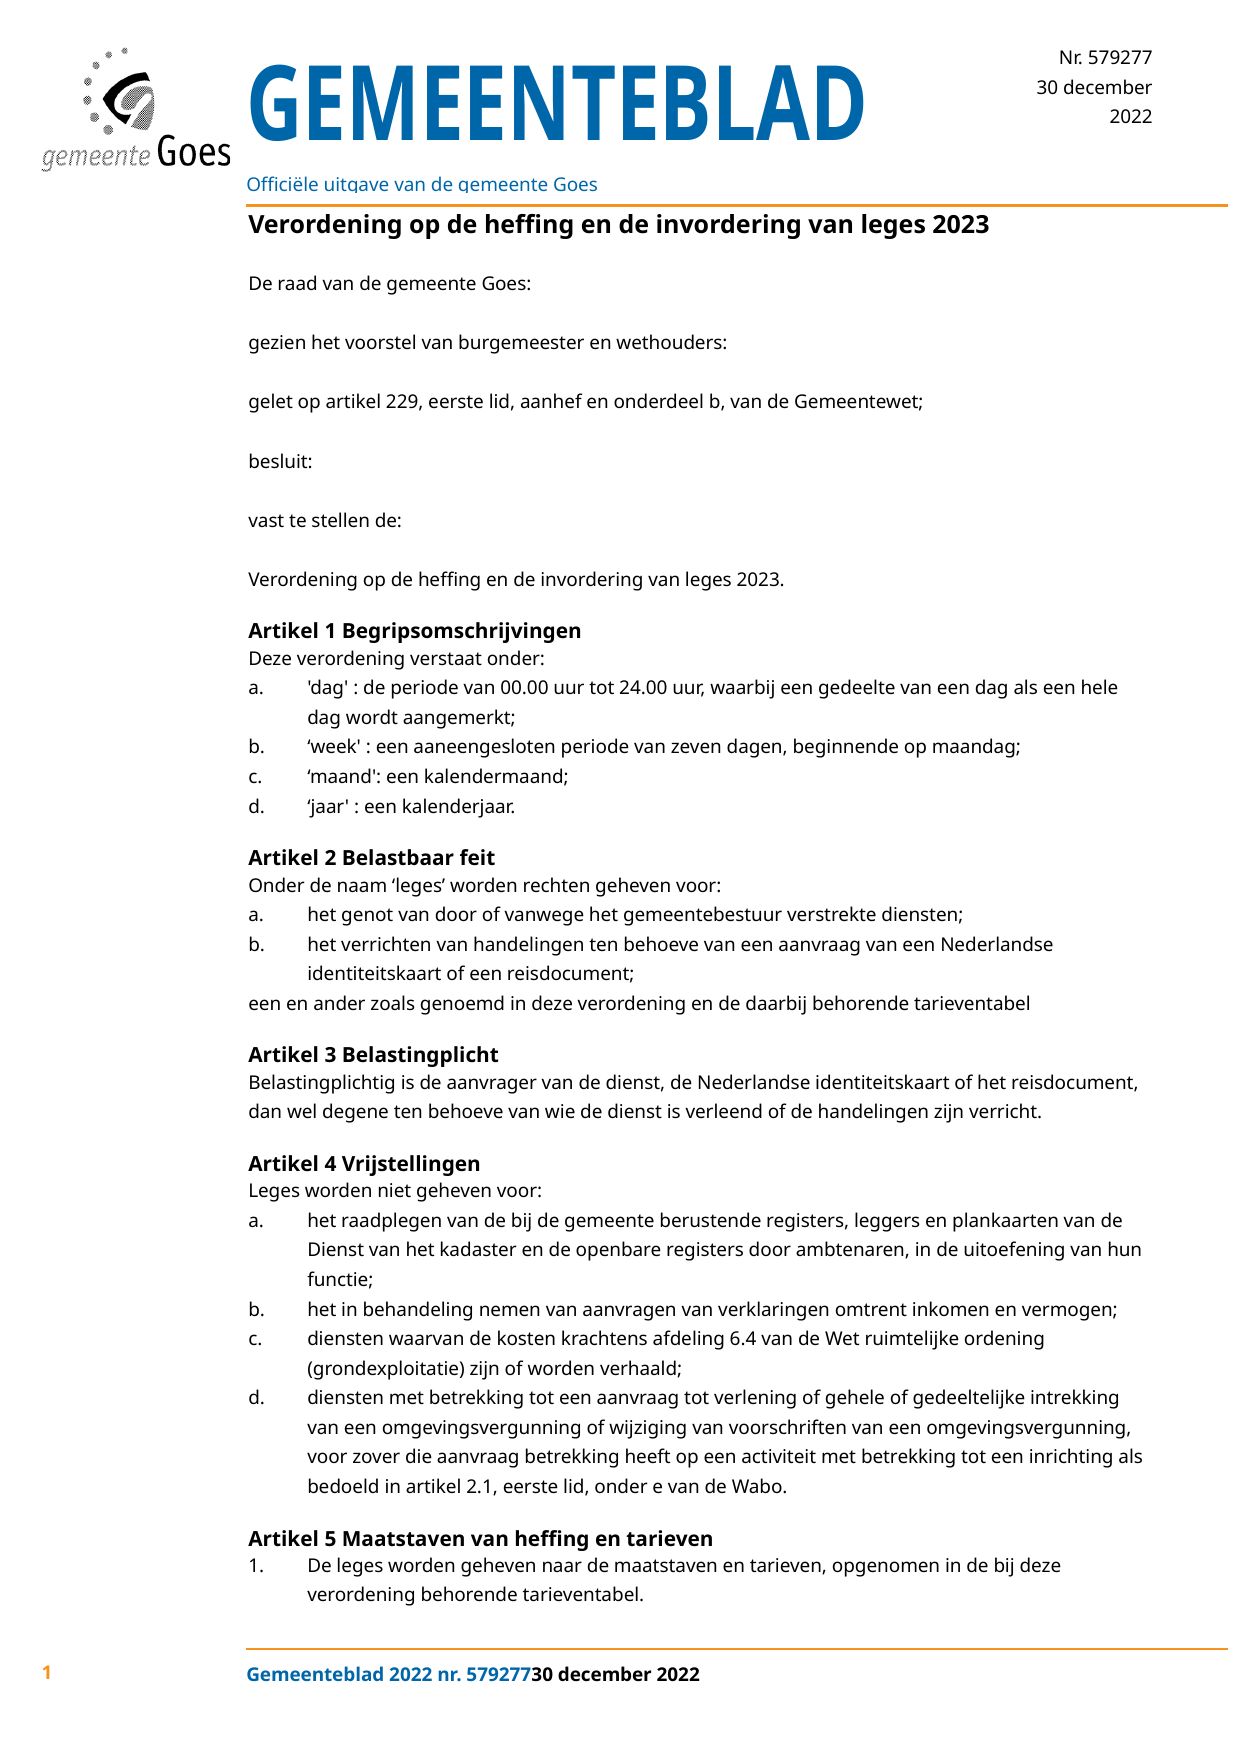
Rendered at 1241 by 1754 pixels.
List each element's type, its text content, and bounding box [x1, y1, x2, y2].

list diensten waarvan de kosten krachtens afdeling 6.4 van de Wet ruimtelijke ordening (grondexploitatie) zijn of worden verhaald; [248, 1325, 1152, 1381]
text Verordening op de heffing en de invordering van leges 2023. [248, 566, 1152, 592]
list 'dag' : de periode van 00.00 uur tot 24.00 uur, waarbij een gedeelte van een dag als een hele dag wordt aangemerkt; [248, 674, 1152, 730]
text Artikel 2 Belastbaar feit [248, 843, 1152, 872]
text vast te stellen de: [248, 507, 1152, 533]
text Artikel 1 Begripsomschrijvingen [248, 617, 1152, 645]
text Artikel 3 Belastingplicht [248, 1041, 1152, 1069]
list het in behandeling nemen van aanvragen van verklaringen omtrent inkomen en vermogen; [248, 1296, 1152, 1321]
text Onder de naam ‘leges’ worden rechten geheven voor: [248, 872, 1152, 897]
list het raadplegen van de bij de gemeente berustende registers, leggers en plankaarten van de Dienst van het kadaster en de openbare registers door ambtenaren, in de uitoefening van hun functie; [248, 1207, 1152, 1292]
text een en ander zoals genoemd in deze verordening en de daarbij behorende tarieventabel [248, 990, 1152, 1016]
text Artikel 5 Maatstaven van heffing en tarieven [248, 1524, 1152, 1552]
list het verrichten van handelingen ten behoeve van een aanvraag van een Nederlandse identiteitskaart of een reisdocument; [248, 931, 1152, 986]
text De raad van de gemeente Goes: [248, 270, 1152, 296]
text Belastingplichtig is de aanvrager van de dienst, de Nederlandse identiteitskaart of het reisdocument, dan wel degene ten behoeve van wie de dienst is verleend of de handelingen zijn verricht. [248, 1069, 1152, 1124]
list het genot van door of vanwege het gemeentebestuur verstrekte diensten; [248, 901, 1152, 927]
text gezien het voorstel van burgemeester en wethouders: [248, 329, 1152, 355]
list De leges worden geheven naar de maatstaven en tarieven, opgenomen in de bij deze verordening behorende tarieventabel. [248, 1552, 1152, 1607]
text Artikel 4 Vrijstellingen [248, 1149, 1152, 1177]
list ‘jaar' : een kalenderjaar. [248, 793, 1152, 819]
text besluit: [248, 448, 1152, 473]
picture [41, 47, 231, 172]
text Verordening op de heffing en de invordering van leges 2023 [248, 207, 1152, 241]
list ‘maand': een kalendermaand; [248, 763, 1152, 789]
list ‘week' : een aaneengesloten periode van zeven dagen, beginnende op maandag; [248, 734, 1152, 759]
text Leges worden niet geheven voor: [248, 1177, 1152, 1203]
text Deze verordening verstaat onder: [248, 645, 1152, 671]
text gelet op artikel 229, eerste lid, aanhef en onderdeel b, van de Gemeentewet; [248, 389, 1152, 414]
list diensten met betrekking tot een aanvraag tot verlening of gehele of gedeeltelijke intrekking van een omgevingsvergunning of wijziging van voorschriften van een omgevingsvergunning, voor zover die aanvraag betrekking heeft op een activiteit met betrekking tot een inrichting als bedoeld in artikel 2.1, eerste lid, onder e van de Wabo. [248, 1384, 1152, 1499]
